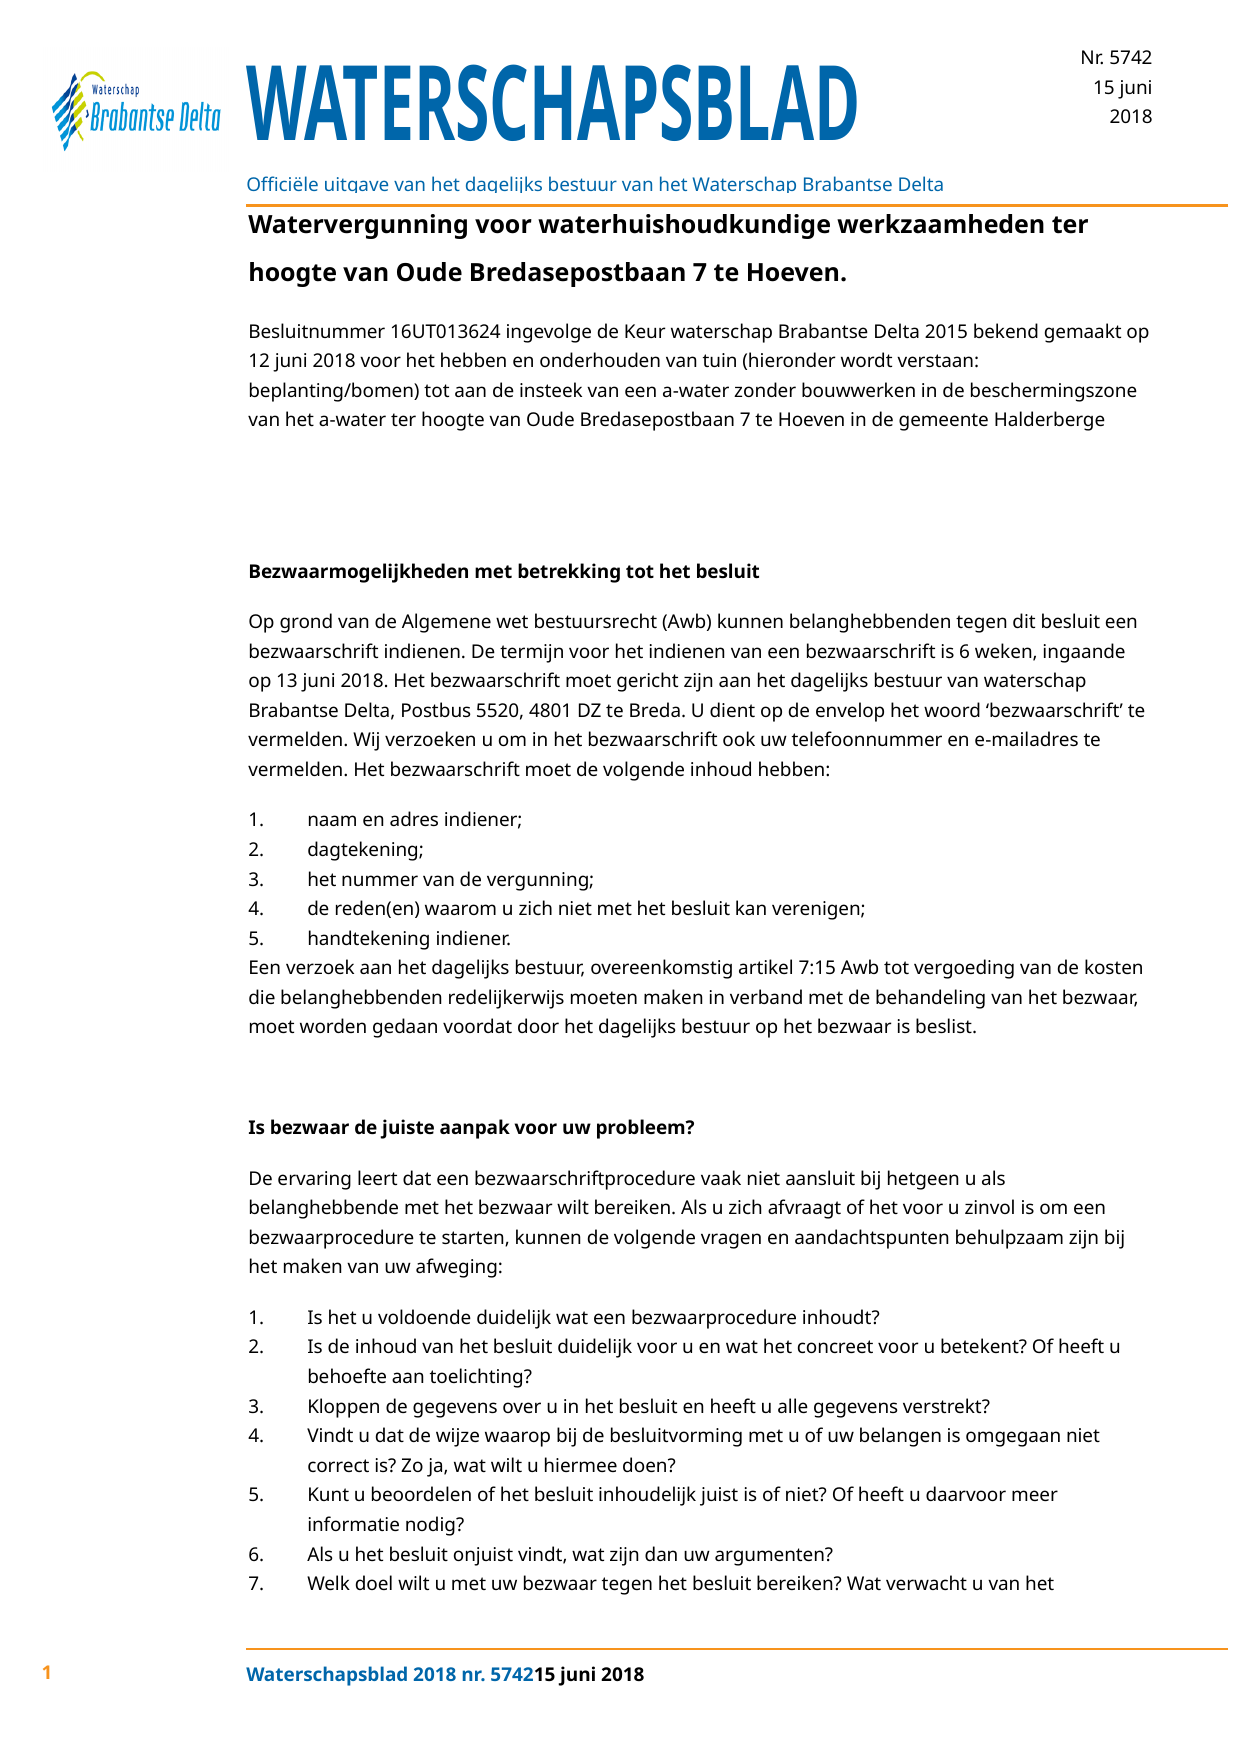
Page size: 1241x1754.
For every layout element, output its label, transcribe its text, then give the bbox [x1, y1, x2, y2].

text De ervaring leert dat een bezwaarschriftprocedure vaak niet aansluit bij hetgeen u als belanghebbende met het bezwaar wilt bereiken. Als u zich afvraagt of het voor u zinvol is om een bezwaarprocedure te starten, kunnen de volgende vragen en aandachtspunten behulpzaam zijn bij het maken van uw afweging: [248, 1165, 1152, 1279]
text Is bezwaar de juiste aanpak voor uw probleem? [248, 1114, 1152, 1140]
list Vindt u dat de wijze waarop bij de besluitvorming met u of uw belangen is omgegaan niet correct is? Zo ja, wat wilt u hiermee doen? [248, 1422, 1152, 1478]
list Kunt u beoordelen of het besluit inhoudelijk juist is of niet? Of heeft u daarvoor meer informatie nodig? [248, 1482, 1152, 1537]
list Is de inhoud van het besluit duidelijk voor u en wat het concreet voor u betekent? Of heeft u behoefte aan toelichting? [248, 1334, 1152, 1389]
list handtekening indiener. [248, 925, 1152, 951]
text Bezwaarmogelijkheden met betrekking tot het besluit [248, 558, 1152, 584]
list Welk doel wilt u met uw bezwaar tegen het besluit bereiken? Wat verwacht u van het [248, 1570, 1152, 1596]
list Is het u voldoende duidelijk wat een bezwaarprocedure inhoudt? [248, 1304, 1152, 1330]
list Kloppen de gegevens over u in het besluit en heeft u alle gegevens verstrekt? [248, 1393, 1152, 1419]
text Watervergunning voor waterhuishoudkundige werkzaamheden ter hoogte van Oude Bredasepostbaan 7 te Hoeven. [248, 207, 1152, 288]
list dagtekening; [248, 836, 1152, 862]
text Besluitnummer 16UT013624 ingevolge de Keur waterschap Brabantse Delta 2015 bekend gemaakt op 12 juni 2018 voor het hebben en onderhouden van tuin (hieronder wordt verstaan: beplanting/bomen) tot aan de insteek van een a-water zonder bouwwerken in de beschermingszone van het a-water ter hoogte van Oude Bredasepostbaan 7 te Hoeven in de gemeente Halderberge [248, 318, 1152, 432]
list het nummer van de vergunning; [248, 866, 1152, 892]
list naam en adres indiener; [248, 807, 1152, 832]
text Op grond van de Algemene wet bestuursrecht (Awb) kunnen belanghebbenden tegen dit besluit een bezwaarschrift indienen. De termijn voor het indienen van een bezwaarschrift is 6 weken, ingaande op 13 juni 2018. Het bezwaarschrift moet gericht zijn aan het dagelijks bestuur van waterschap Brabantse Delta, Postbus 5520, 4801 DZ te Breda. U dient op de envelop het woord ‘bezwaarschrift’ te vermelden. Wij verzoeken u om in het bezwaarschrift ook uw telefoonnummer en e‑mailadres te vermelden. Het bezwaarschrift moet de volgende inhoud hebben: [248, 608, 1152, 782]
list de reden(en) waarom u zich niet met het besluit kan verenigen; [248, 895, 1152, 921]
picture [41, 47, 231, 172]
text Een verzoek aan het dagelijks bestuur, overeenkomstig artikel 7:15 Awb tot vergoeding van de kosten die belanghebbenden redelijkerwijs moeten maken in verband met de behandeling van het bezwaar, moet worden gedaan voordat door het dagelijks bestuur op het bezwaar is beslist. [248, 954, 1152, 1039]
list Als u het besluit onjuist vindt, wat zijn dan uw argumenten? [248, 1541, 1152, 1567]
